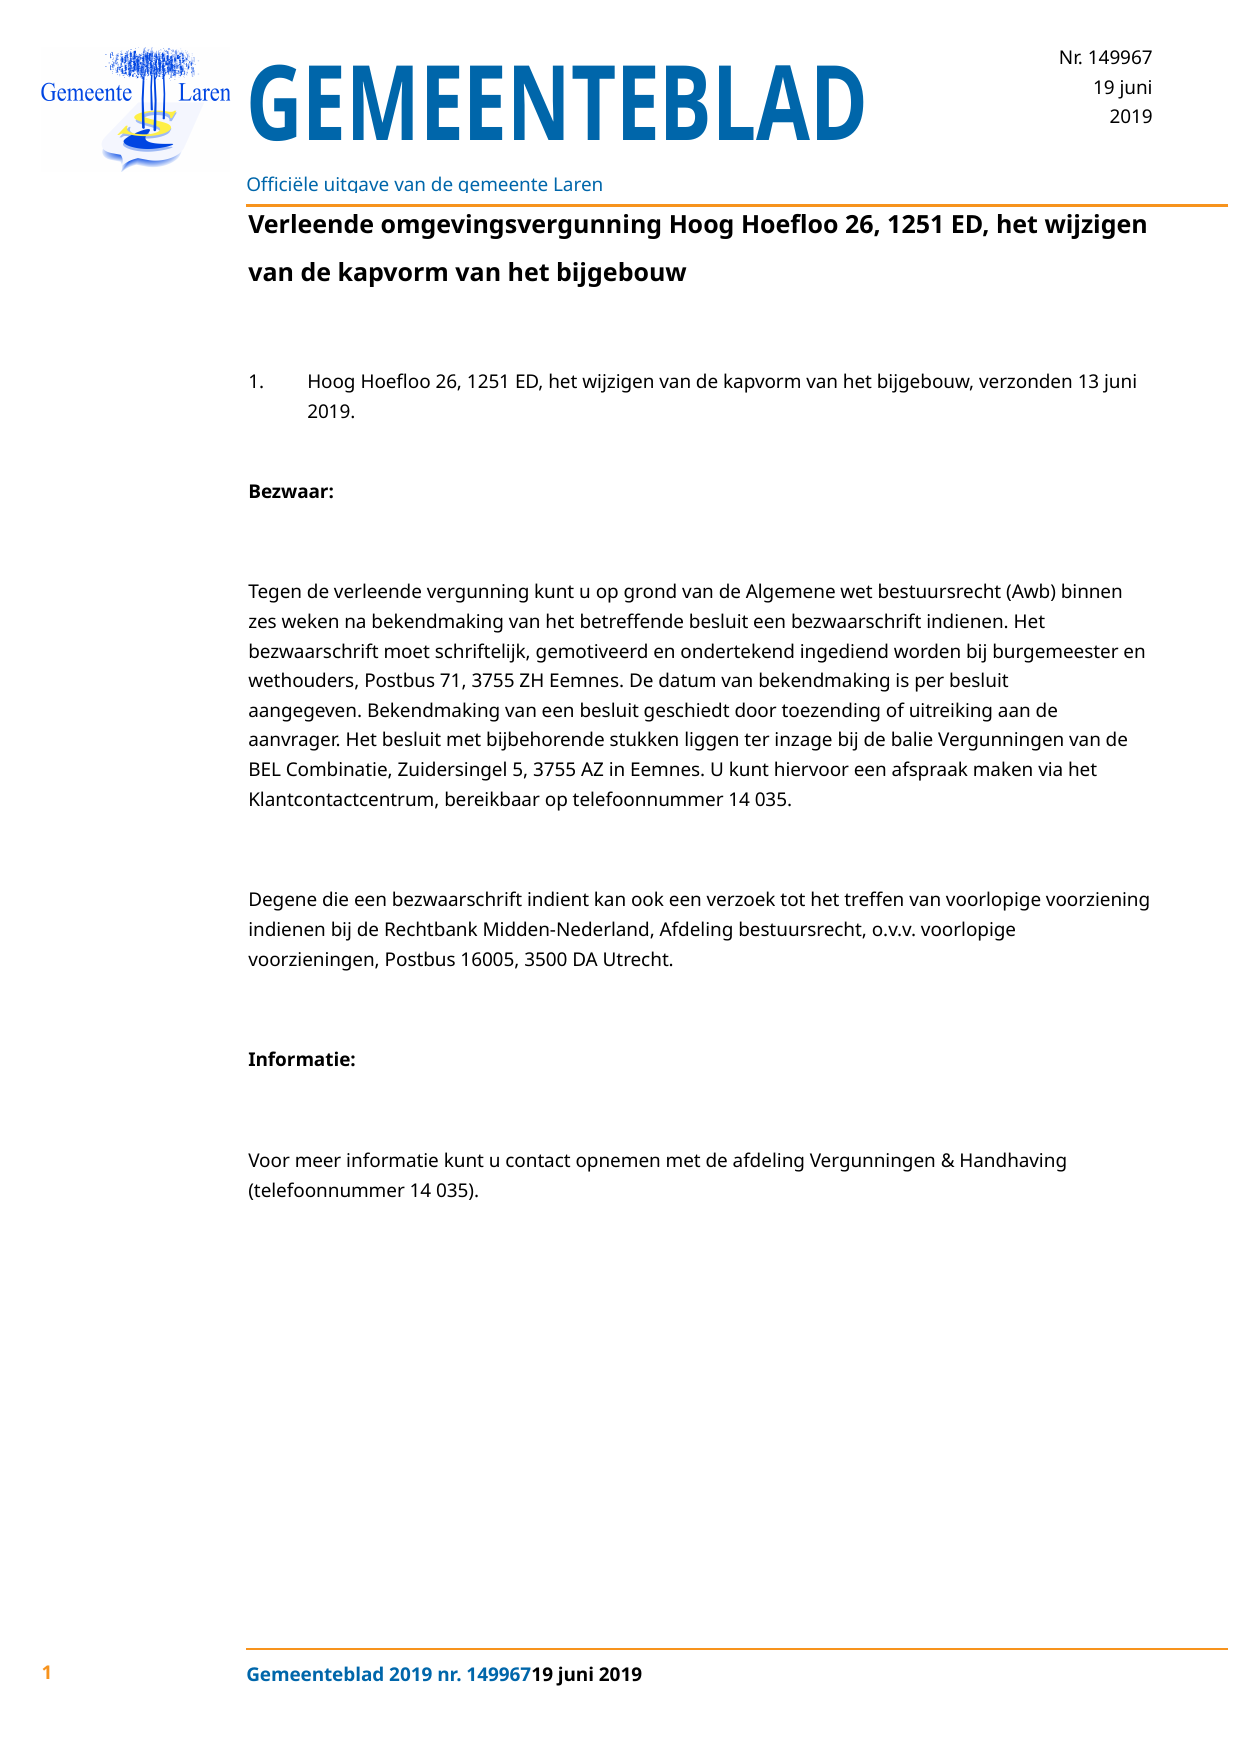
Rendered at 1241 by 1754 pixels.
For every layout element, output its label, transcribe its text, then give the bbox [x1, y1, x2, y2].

text Tegen de verleende vergunning kunt u op grond van de Algemene wet bestuursrecht (Awb) binnen zes weken na bekendmaking van het betreffende besluit een bezwaarschrift indienen. Het bezwaarschrift moet schriftelijk, gemotiveerd en ondertekend ingediend worden bij burgemeester en wethouders, Postbus 71, 3755 ZH Eemnes. De datum van bekendmaking is per besluit aangegeven. Bekendmaking van een besluit geschiedt door toezending of uitreiking aan de aanvrager. Het besluit met bijbehorende stukken liggen ter inzage bij de balie Vergunningen van de BEL Combinatie, Zuidersingel 5, 3755 AZ in Eemnes. U kunt hiervoor een afspraak maken via het Klantcontactcentrum, bereikbaar op telefoonnummer 14 035. [248, 579, 1152, 812]
picture [41, 47, 231, 172]
text Verleende omgevingsvergunning Hoog Hoefloo 26, 1251 ED, het wijzigen van de kapvorm van het bijgebouw [248, 207, 1152, 288]
list Hoog Hoefloo 26, 1251 ED, het wijzigen van de kapvorm van het bijgebouw, verzonden 13 juni 2019. [248, 368, 1152, 424]
text Bezwaar: [248, 478, 1152, 504]
text Degene die een bezwaarschrift indient kan ook een verzoek tot het treffen van voorlopige voorziening indienen bij de Rechtbank Midden-Nederland, Afdeling bestuursrecht, o.v.v. voorlopige voorzieningen, Postbus 16005, 3500 DA Utrecht. [248, 887, 1152, 972]
text Voor meer informatie kunt u contact opnemen met de afdeling Vergunningen & Handhaving (telefoonnummer 14 035). [248, 1147, 1152, 1203]
text Informatie: [248, 1047, 1152, 1072]
